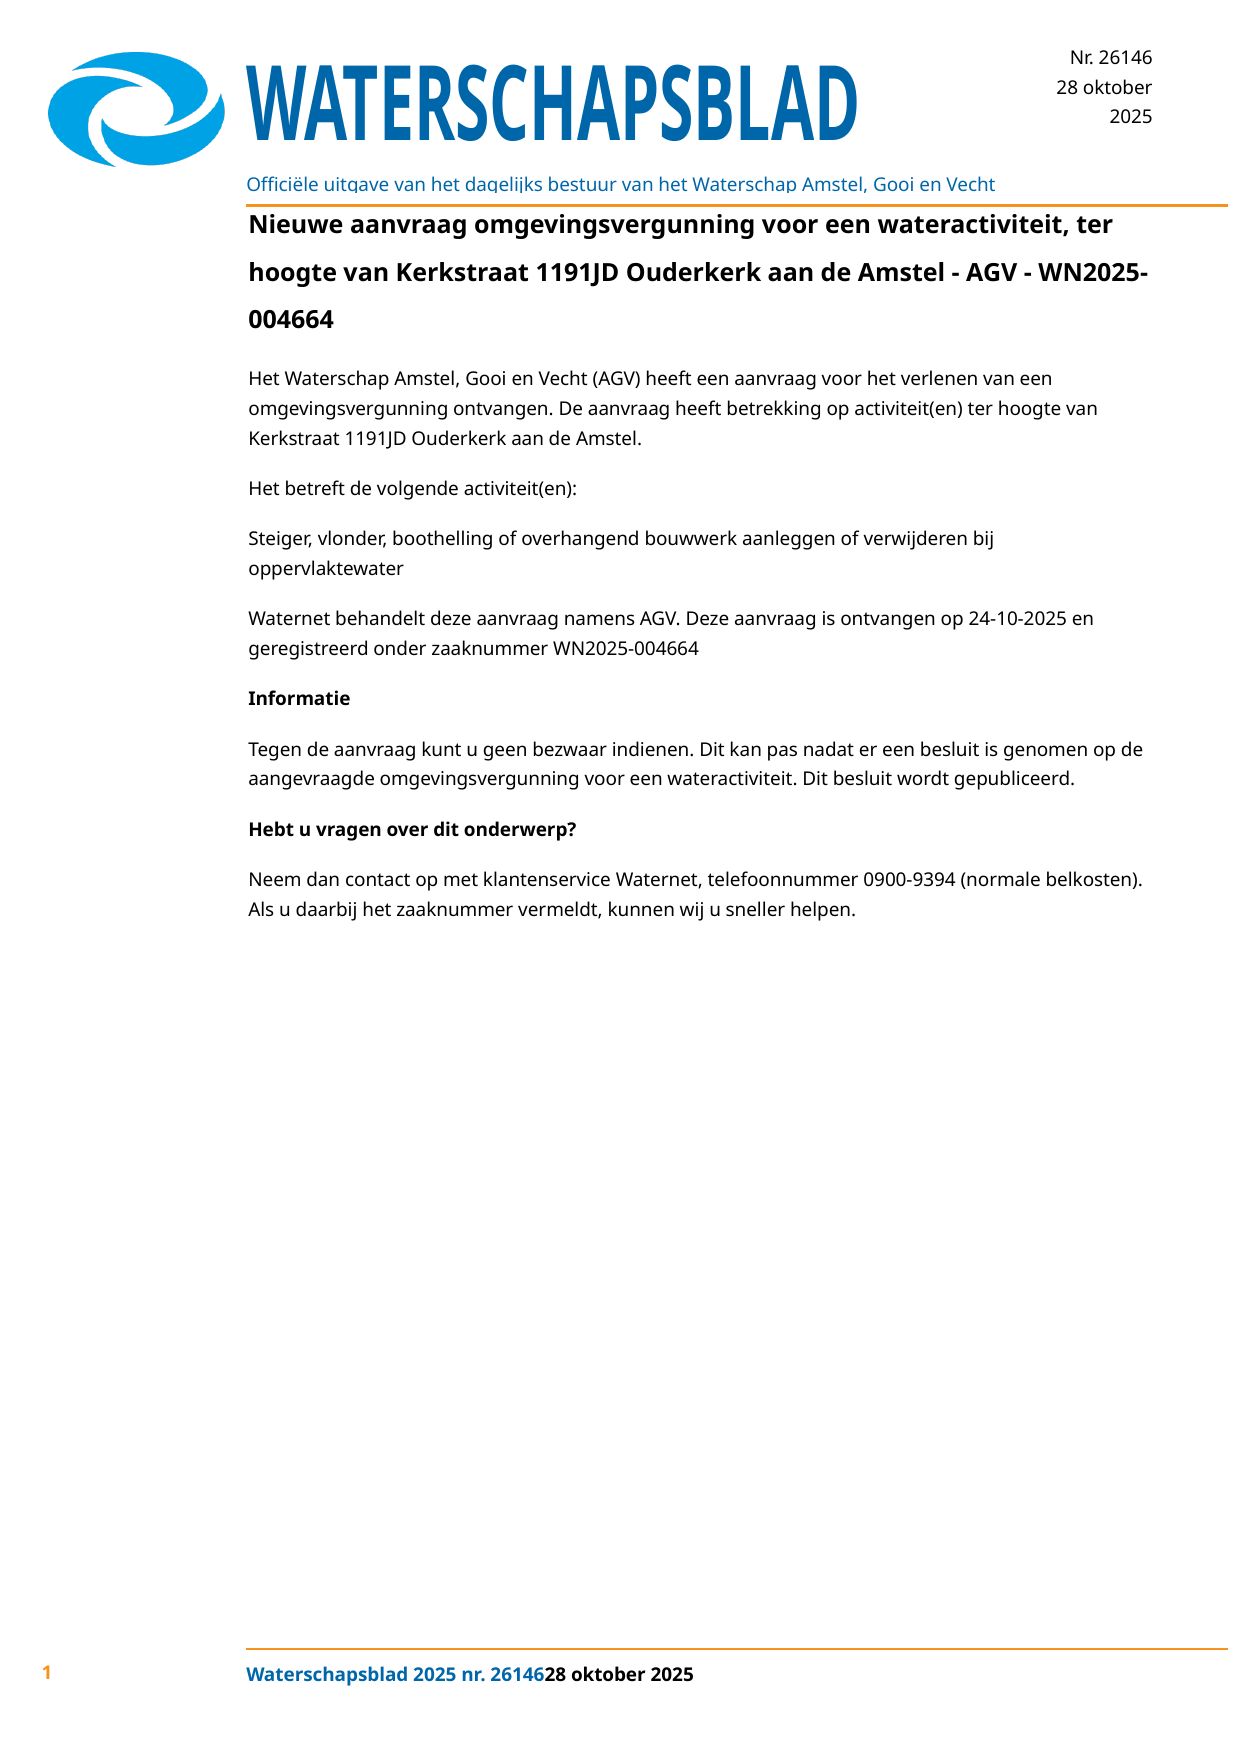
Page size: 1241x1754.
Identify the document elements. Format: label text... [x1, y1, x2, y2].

text Hebt u vragen over dit onderwerp? [248, 816, 1152, 842]
text Waternet behandelt deze aanvraag namens AGV. Deze aanvraag is ontvangen op 24-10-2025 en geregistreerd onder zaaknummer WN2025-004664 [248, 606, 1152, 661]
text Het betreft de volgende activiteit(en): [248, 475, 1152, 501]
picture [41, 47, 231, 172]
text Neem dan contact op met klantenservice Waternet, telefoonnummer 0900-9394 (normale belkosten). Als u daarbij het zaaknummer vermeldt, kunnen wij u sneller helpen. [248, 866, 1152, 922]
text Nieuwe aanvraag omgevingsvergunning voor een wateractiviteit, ter hoogte van Kerkstraat 1191JD Ouderkerk aan de Amstel - AGV - WN2025-004664 [248, 207, 1152, 336]
text Steiger, vlonder, boothelling of overhangend bouwwerk aanleggen of verwijderen bij oppervlaktewater [248, 526, 1152, 581]
text Tegen de aanvraag kunt u geen bezwaar indienen. Dit kan pas nadat er een besluit is genomen op de aangevraagde omgevingsvergunning voor een wateractiviteit. Dit besluit wordt gepubliceerd. [248, 736, 1152, 791]
text Het Waterschap Amstel, Gooi en Vecht (AGV) heeft een aanvraag voor het verlenen van een omgevingsvergunning ontvangen. De aanvraag heeft betrekking op activiteit(en) ter hoogte van Kerkstraat 1191JD Ouderkerk aan de Amstel. [248, 366, 1152, 450]
text Informatie [248, 686, 1152, 711]
